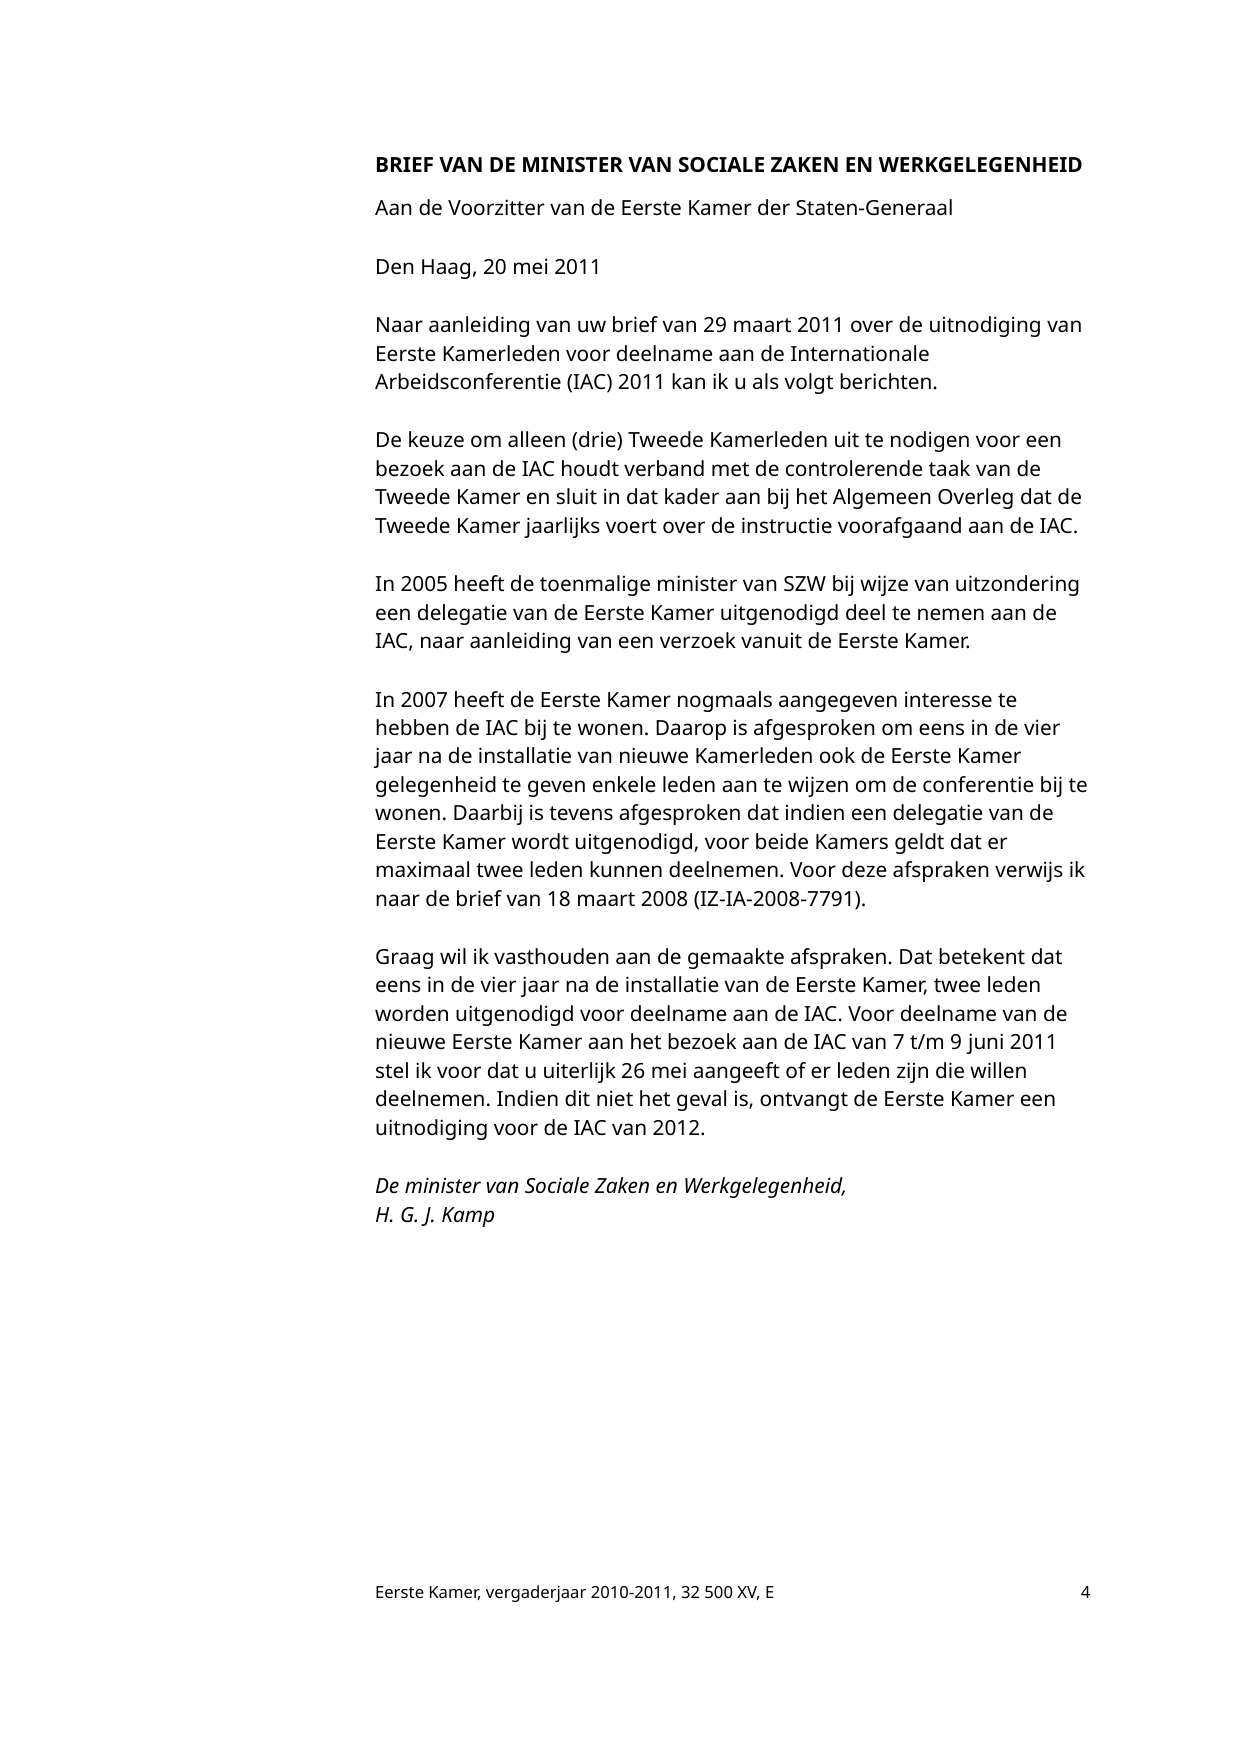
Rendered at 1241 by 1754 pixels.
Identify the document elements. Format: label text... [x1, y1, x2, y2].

text De keuze om alleen (drie) Tweede Kamerleden uit te nodigen voor een bezoek aan de IAC houdt verband met de controlerende taak van de Tweede Kamer en sluit in dat kader aan bij het Algemeen Overleg dat de Tweede Kamer jaarlijks voert over de instructie voorafgaand aan de IAC. [375, 426, 1090, 539]
text Naar aanleiding van uw brief van 29 maart 2011 over de uitnodiging van Eerste Kamerleden voor deelname aan de Internationale Arbeidsconferentie (IAC) 2011 kan ik u als volgt berichten. [375, 310, 1090, 396]
text Den Haag, 20 mei 2011 [375, 252, 1090, 280]
text Graag wil ik vasthouden aan de gemaakte afspraken. Dat betekent dat eens in de vier jaar na de installatie van de Eerste Kamer, twee leden worden uitgenodigd voor deelname aan de IAC. Voor deelname van de nieuwe Eerste Kamer aan het bezoek aan de IAC van 7 t/m 9 juni 2011 stel ik voor dat u uiterlijk 26 mei aangeeft of er leden zijn die willen deelnemen. Indien dit niet het geval is, ontvangt de Eerste Kamer een uitnodiging voor de IAC van 2012. [375, 942, 1090, 1141]
text Aan de Voorzitter van de Eerste Kamer der Staten-Generaal [375, 193, 1090, 222]
text In 2007 heeft de Eerste Kamer nogmaals aangegeven interesse te hebben de IAC bij te wonen. Daarop is afgesproken om eens in de vier jaar na de installatie van nieuwe Kamerleden ook de Eerste Kamer gelegenheid te geven enkele leden aan te wijzen om de conferentie bij te wonen. Daarbij is tevens afgesproken dat indien een delegatie van de Eerste Kamer wordt uitgenodigd, voor beide Kamers geldt dat er maximaal twee leden kunnen deelnemen. Voor deze afspraken verwijs ik naar de brief van 18 maart 2008 (IZ-IA-2008-7791). [375, 685, 1090, 912]
text De minister van Sociale Zaken en Werkgelegenheid, [375, 1171, 1090, 1200]
text BRIEF VAN DE MINISTER VAN SOCIALE ZAKEN EN WERKGELEGENHEID [375, 150, 1090, 178]
text H. G. J. Kamp [375, 1200, 1090, 1228]
text In 2005 heeft de toenmalige minister van SZW bij wijze van uitzondering een delegatie van de Eerste Kamer uitgenodigd deel te nemen aan de IAC, naar aanleiding van een verzoek vanuit de Eerste Kamer. [375, 569, 1090, 655]
